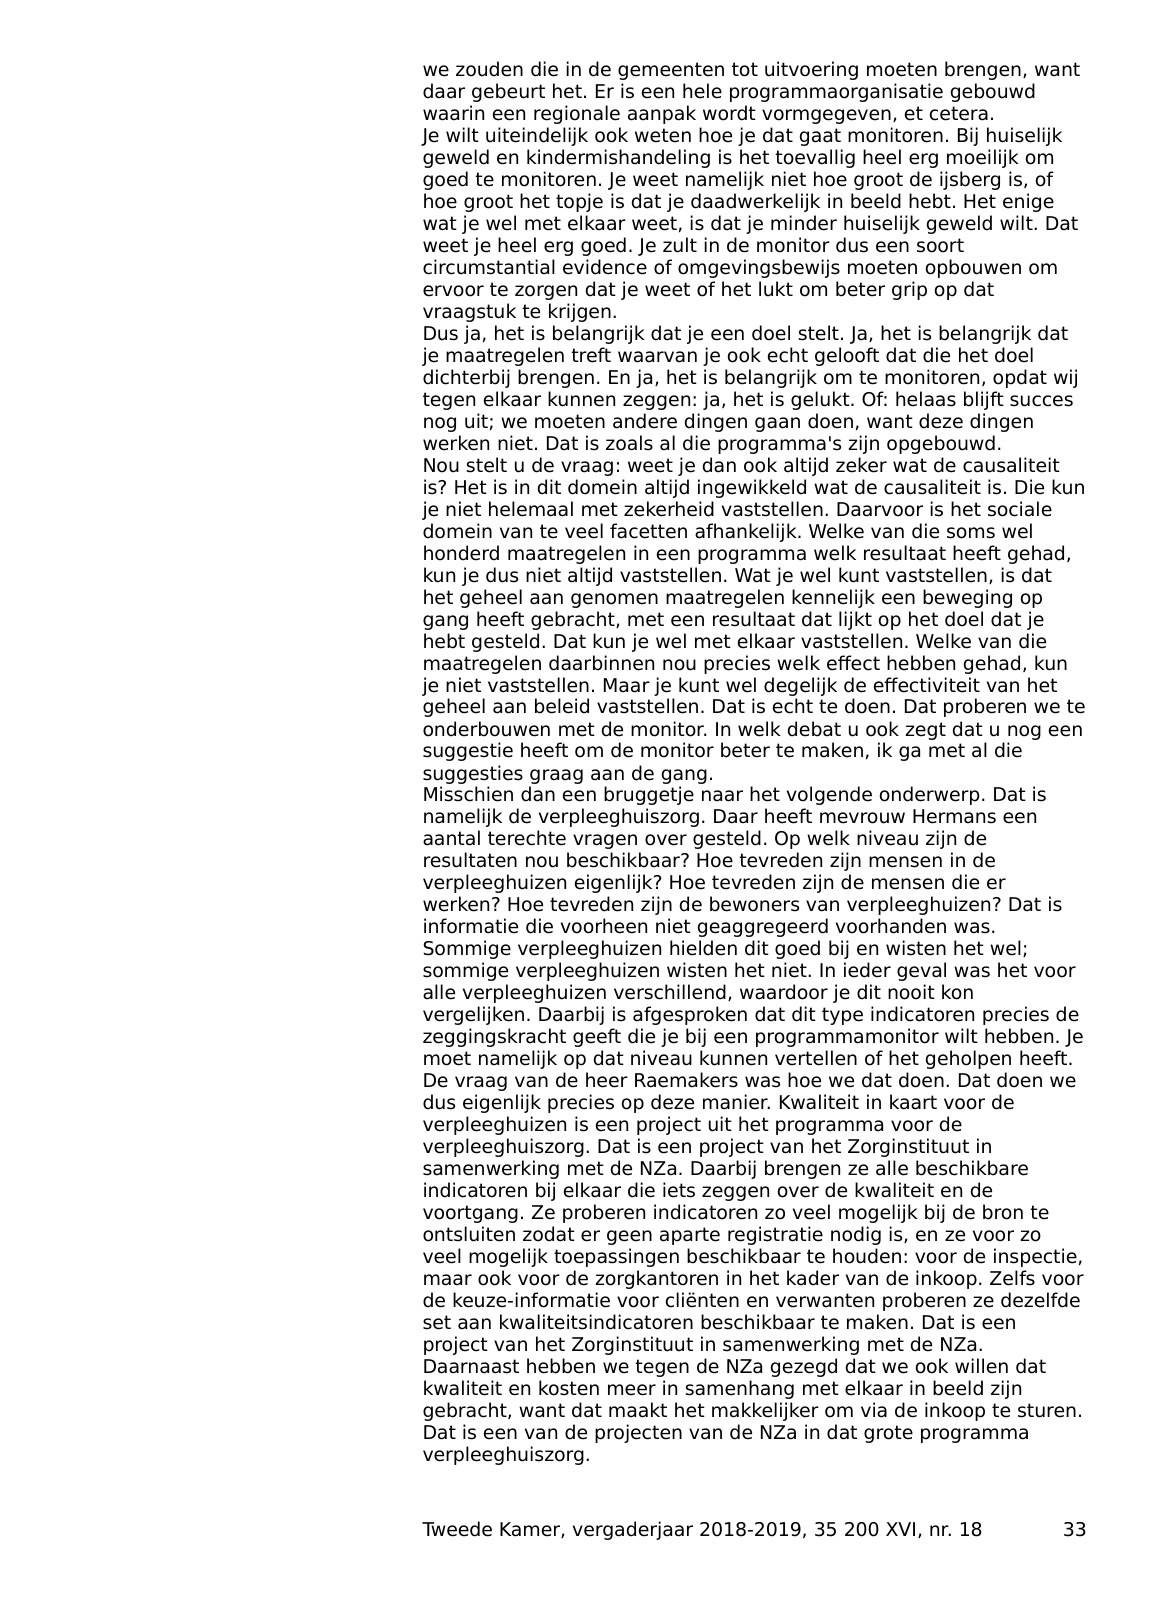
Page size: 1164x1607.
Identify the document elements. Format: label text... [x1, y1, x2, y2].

text De vraag van de heer Raemakers was hoe we dat doen. Dat doen we dus eigenlijk precies op deze manier. Kwaliteit in kaart voor de verpleeghuizen is een project uit het programma voor de verpleeghuiszorg. Dat is een project van het Zorginstituut in samenwerking met de NZa. Daarbij brengen ze alle beschikbare indicatoren bij elkaar die iets zeggen over de kwaliteit en de voortgang. Ze proberen indicatoren zo veel mogelijk bij de bron te ontsluiten zodat er geen aparte registratie nodig is, en ze voor zo veel mogelijk toepassingen beschikbaar te houden: voor de inspectie, maar ook voor de zorgkantoren in het kader van de inkoop. Zelfs voor de keuze-informatie voor cliënten en verwanten proberen ze dezelfde set aan kwaliteitsindicatoren beschikbaar te maken. Dat is een project van het Zorginstituut in samenwerking met de NZa. Daarnaast hebben we tegen de NZa gezegd dat we ook willen dat kwaliteit en kosten meer in samenhang met elkaar in beeld zijn gebracht, want dat maakt het makkelijker om via de inkoop te sturen. Dat is een van de projecten van de NZa in dat grote programma verpleeghuiszorg. [422, 1070, 1087, 1466]
text Dus ja, het is belangrijk dat je een doel stelt. Ja, het is belangrijk dat je maatregelen treft waarvan je ook echt gelooft dat die het doel dichterbij brengen. En ja, het is belangrijk om te monitoren, opdat wij tegen elkaar kunnen zeggen: ja, het is gelukt. Of: helaas blijft succes nog uit; we moeten andere dingen gaan doen, want deze dingen werken niet. Dat is zoals al die programma's zijn opgebouwd. [422, 323, 1087, 455]
text Nou stelt u de vraag: weet je dan ook altijd zeker wat de causaliteit is? Het is in dit domein altijd ingewikkeld wat de causaliteit is. Die kun je niet helemaal met zekerheid vaststellen. Daarvoor is het sociale domein van te veel facetten afhankelijk. Welke van die soms wel honderd maatregelen in een programma welk resultaat heeft gehad, kun je dus niet altijd vaststellen. Wat je wel kunt vaststellen, is dat het geheel aan genomen maatregelen kennelijk een beweging op gang heeft gebracht, met een resultaat dat lijkt op het doel dat je hebt gesteld. Dat kun je wel met elkaar vaststellen. Welke van die maatregelen daarbinnen nou precies welk effect hebben gehad, kun je niet vaststellen. Maar je kunt wel degelijk de effectiviteit van het geheel aan beleid vaststellen. Dat is echt te doen. Dat proberen we te onderbouwen met de monitor. In welk debat u ook zegt dat u nog een suggestie heeft om de monitor beter te maken, ik ga met al die suggesties graag aan de gang. [422, 455, 1087, 784]
text Misschien dan een bruggetje naar het volgende onderwerp. Dat is namelijk de verpleeghuiszorg. Daar heeft mevrouw Hermans een aantal terechte vragen over gesteld. Op welk niveau zijn de resultaten nou beschikbaar? Hoe tevreden zijn mensen in de verpleeghuizen eigenlijk? Hoe tevreden zijn de mensen die er werken? Hoe tevreden zijn de bewoners van verpleeghuizen? Dat is informatie die voorheen niet geaggregeerd voorhanden was. Sommige verpleeghuizen hielden dit goed bij en wisten het wel; sommige verpleeghuizen wisten het niet. In ieder geval was het voor alle verpleeghuizen verschillend, waardoor je dit nooit kon vergelijken. Daarbij is afgesproken dat dit type indicatoren precies de zeggingskracht geeft die je bij een programmamonitor wilt hebben. Je moet namelijk op dat niveau kunnen vertellen of het geholpen heeft. [422, 784, 1087, 1070]
text we zouden die in de gemeenten tot uitvoering moeten brengen, want daar gebeurt het. Er is een hele programmaorganisatie gebouwd waarin een regionale aanpak wordt vormgegeven, et cetera. [422, 59, 1087, 125]
text Je wilt uiteindelijk ook weten hoe je dat gaat monitoren. Bij huiselijk geweld en kindermishandeling is het toevallig heel erg moeilijk om goed te monitoren. Je weet namelijk niet hoe groot de ijsberg is, of hoe groot het topje is dat je daadwerkelijk in beeld hebt. Het enige wat je wel met elkaar weet, is dat je minder huiselijk geweld wilt. Dat weet je heel erg goed. Je zult in de monitor dus een soort circumstantial evidence of omgevingsbewijs moeten opbouwen om ervoor te zorgen dat je weet of het lukt om beter grip op dat vraagstuk te krijgen. [422, 125, 1087, 323]
